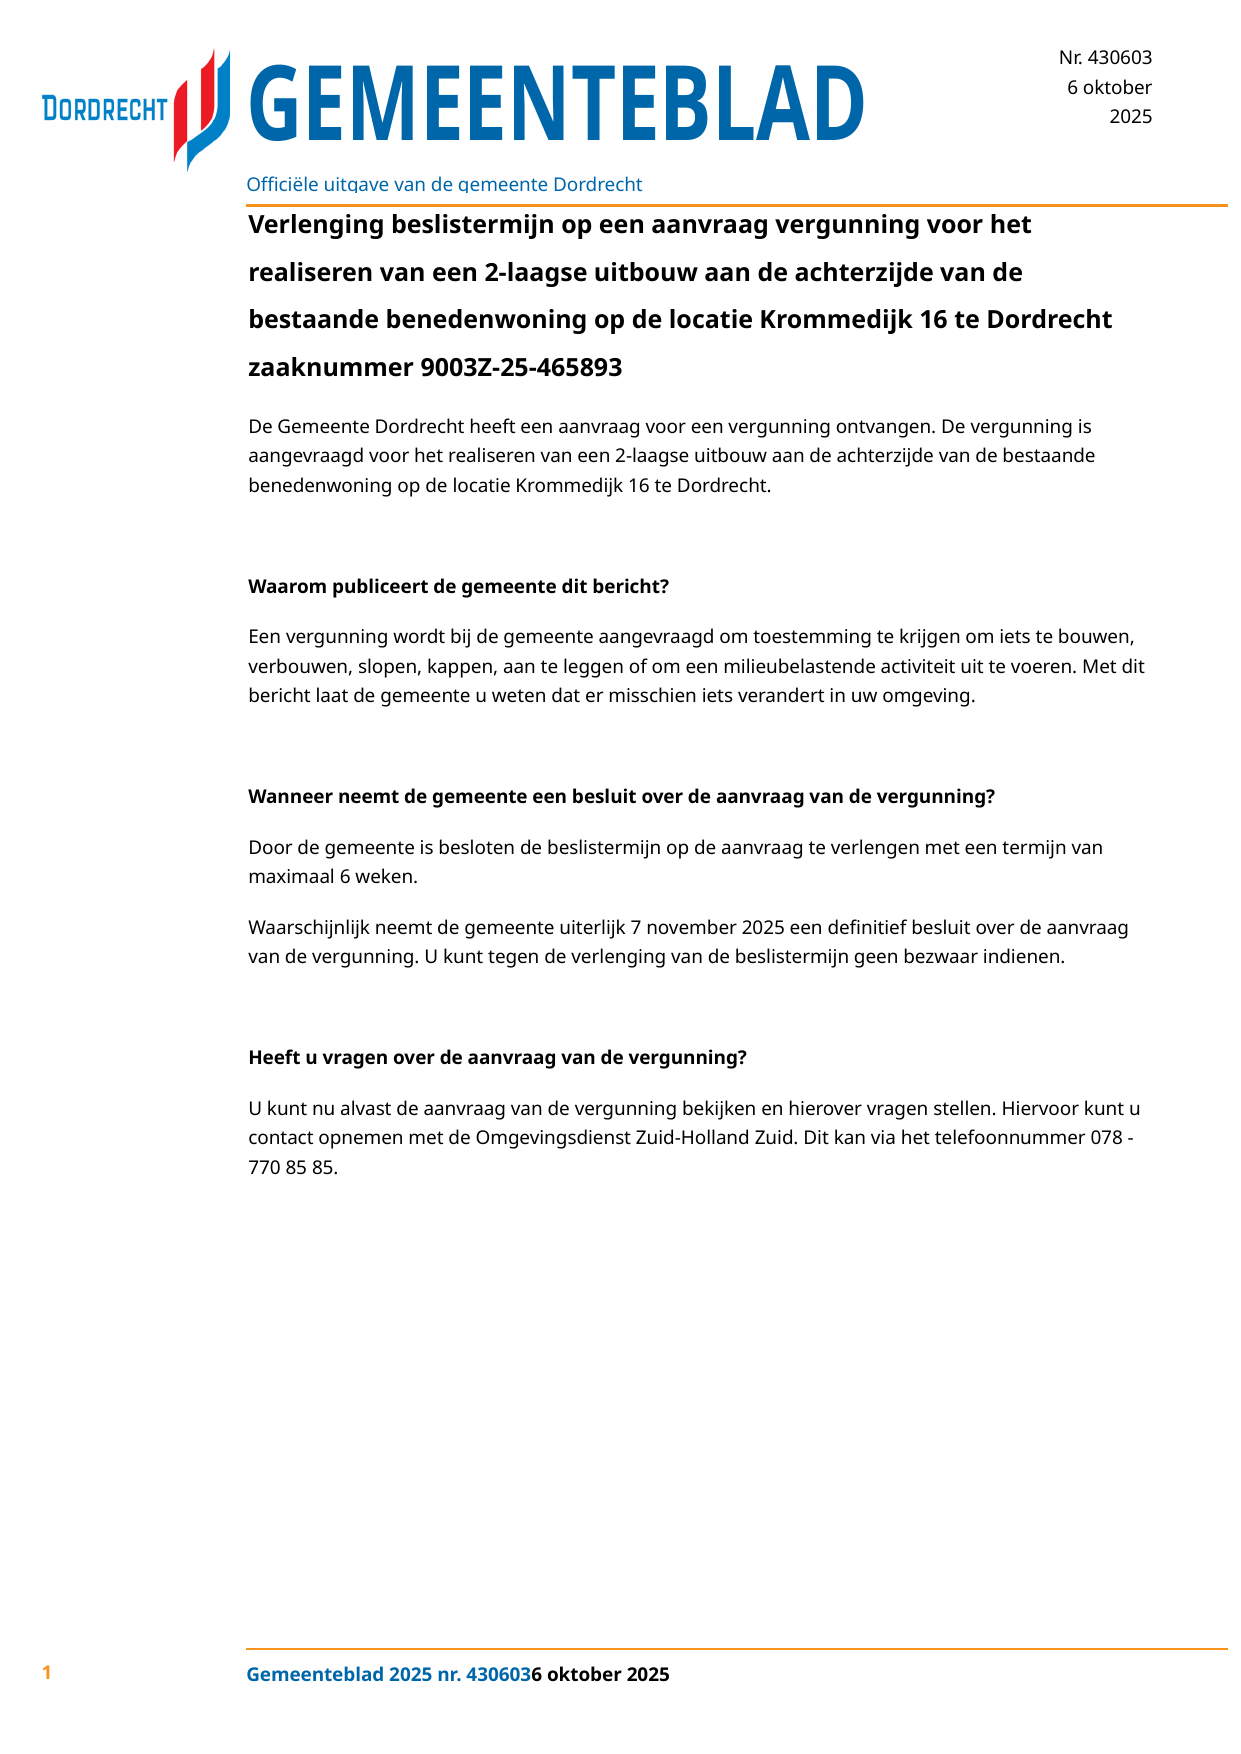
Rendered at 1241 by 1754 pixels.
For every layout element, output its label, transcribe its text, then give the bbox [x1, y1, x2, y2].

text Door de gemeente is besloten de beslistermijn op de aanvraag te verlengen met een termijn van maximaal 6 weken. [248, 834, 1152, 889]
text Wanneer neemt de gemeente een besluit over de aanvraag van de vergunning? [248, 783, 1152, 809]
text Verlenging beslistermijn op een aanvraag vergunning voor het realiseren van een 2-laagse uitbouw aan de achterzijde van de bestaande benedenwoning op de locatie Krommedijk 16 te Dordrecht zaaknummer 9003Z-25-465893 [248, 207, 1152, 384]
text De Gemeente Dordrecht heeft een aanvraag voor een vergunning ontvangen. De vergunning is aangevraagd voor het realiseren van een 2-laagse uitbouw aan de achterzijde van de bestaande benedenwoning op de locatie Krommedijk 16 te Dordrecht. [248, 413, 1152, 498]
text Een vergunning wordt bij de gemeente aangevraagd om toestemming te krijgen om iets te bouwen, verbouwen, slopen, kappen, aan te leggen of om een milieubelastende activiteit uit te voeren. Met dit bericht laat de gemeente u weten dat er misschien iets verandert in uw omgeving. [248, 623, 1152, 708]
picture [41, 47, 231, 172]
text Waarschijnlijk neemt de gemeente uiterlijk 7 november 2025 een definitief besluit over de aanvraag van de vergunning. U kunt tegen de verlenging van de beslistermijn geen bezwaar indienen. [248, 914, 1152, 969]
text Waarom publiceert de gemeente dit bericht? [248, 573, 1152, 599]
text U kunt nu alvast de aanvraag van de vergunning bekijken en hierover vragen stellen. Hiervoor kunt u contact opnemen met de Omgevingsdienst Zuid-Holland Zuid. Dit kan via het telefoonnummer 078 - 770 85 85. [248, 1095, 1152, 1180]
text Heeft u vragen over de aanvraag van de vergunning? [248, 1044, 1152, 1070]
